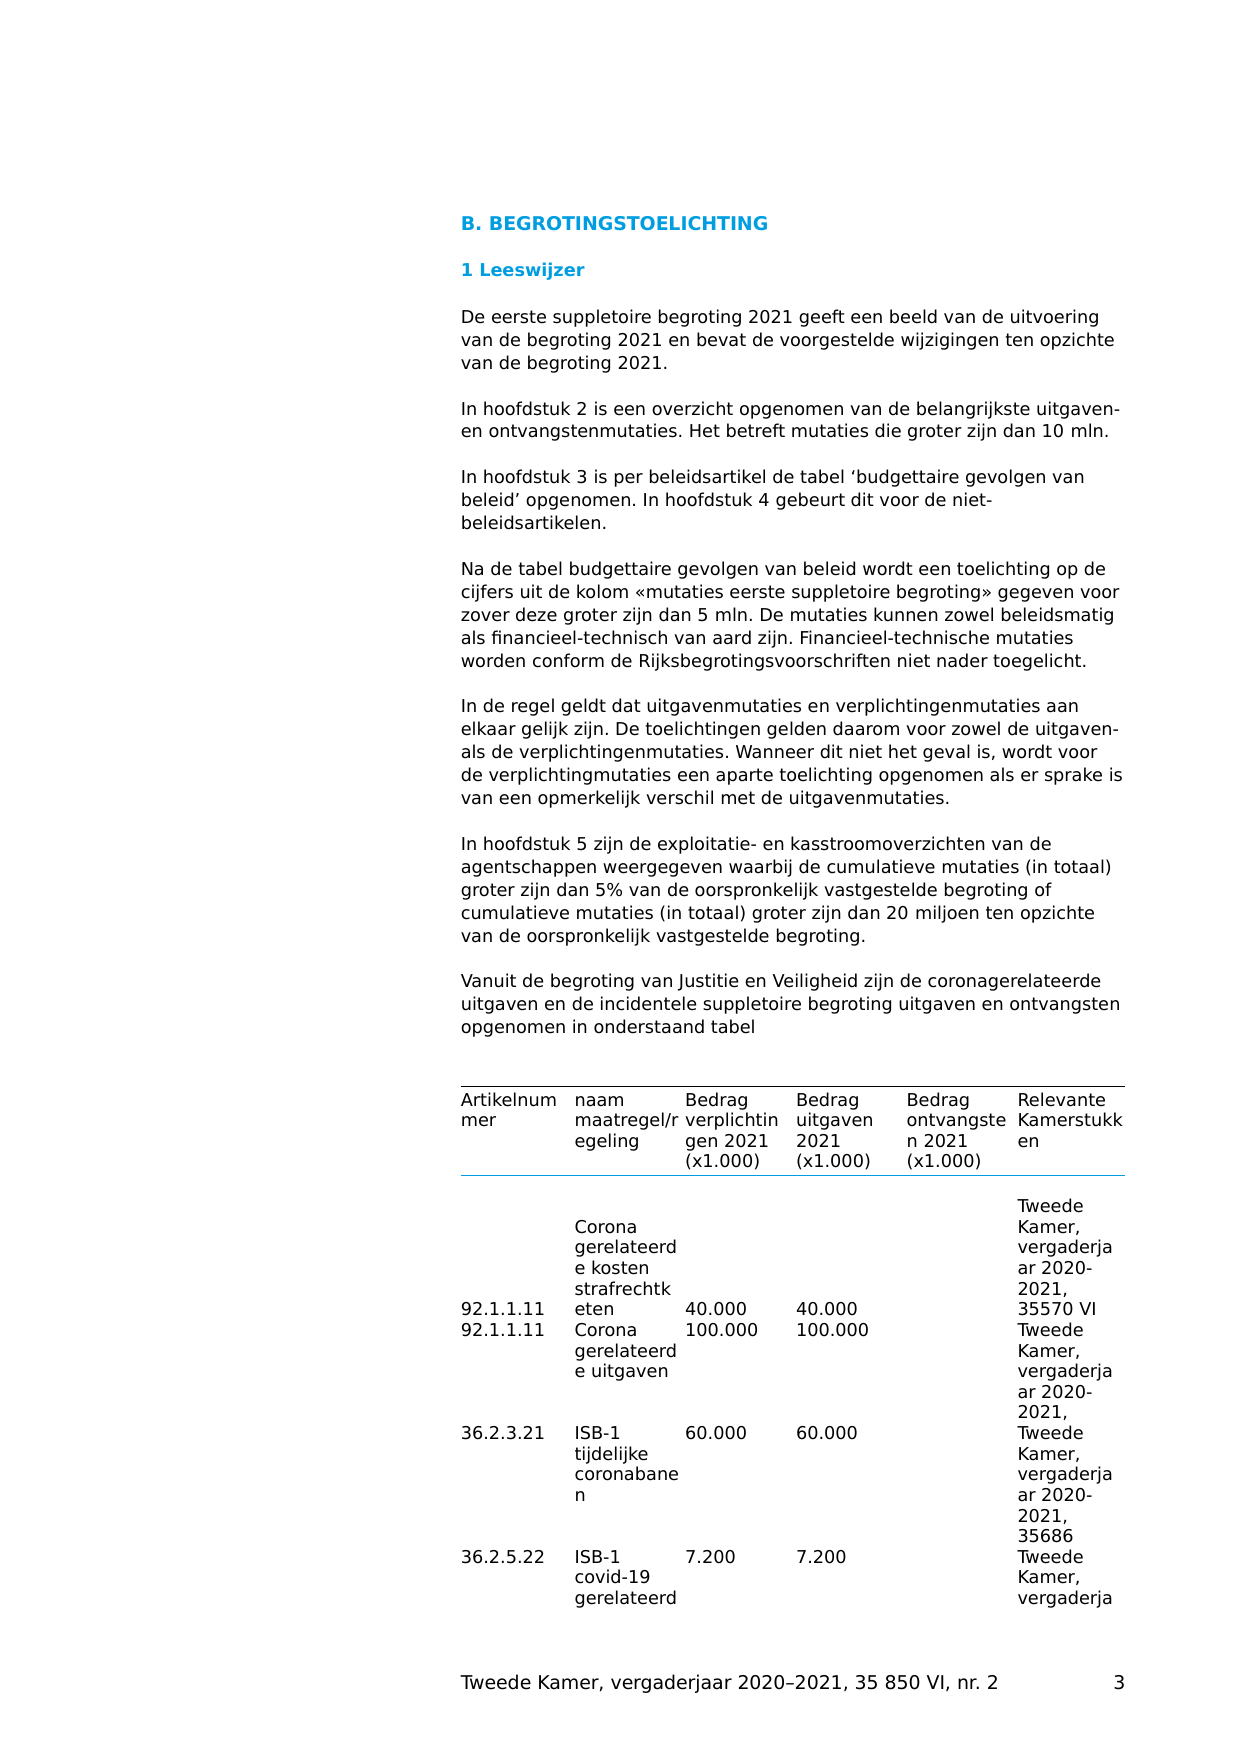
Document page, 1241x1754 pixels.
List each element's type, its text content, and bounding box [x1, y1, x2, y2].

table_cell 60.000 [682, 1423, 793, 1547]
table_cell Bedrag verplichtingen 2021 (x1.000) [682, 1087, 793, 1175]
table_cell 100.000 [793, 1320, 903, 1423]
table_cell ISB-1 covid-19 gerelateerd [571, 1547, 682, 1609]
table_cell Tweede Kamer, vergaderja [1014, 1547, 1125, 1609]
table_cell [793, 1176, 903, 1196]
table_cell [1014, 1176, 1125, 1196]
text Na de tabel budgettaire gevolgen van beleid wordt een toelichting op de cijfers uit de kolom «mutaties eerste suppletoire begroting» gegeven voor zover deze groter zijn dan 5 mln. De mutaties kunnen zowel beleidsmatig als financieel-technisch van aard zijn. Financieel-technische mutaties worden conform de Rijksbegrotingsvoorschriften niet nader toegelicht. [461, 557, 1125, 672]
table_cell Tweede Kamer, vergaderjaar 2020-2021, 35686 [1014, 1423, 1125, 1547]
table_cell 40.000 [793, 1196, 903, 1320]
text In hoofdstuk 3 is per beleidsartikel de tabel ‘budgettaire gevolgen van beleid’ opgenomen. In hoofdstuk 4 gebeurt dit voor de niet-beleidsartikelen. [461, 465, 1125, 534]
table_cell [904, 1176, 1014, 1196]
text In hoofdstuk 2 is een overzicht opgenomen van de belangrijkste uitgaven- en ontvangstenmutaties. Het betreft mutaties die groter zijn dan 10 mln. [461, 397, 1125, 442]
table_cell 36.2.5.22 [461, 1547, 571, 1609]
table_cell 100.000 [682, 1320, 793, 1423]
table_cell [904, 1196, 1014, 1320]
table_cell 92.1.1.11 [461, 1196, 571, 1320]
table_cell Corona gerelateerde kosten strafrechtketen [571, 1196, 682, 1320]
table_cell Bedrag ontvangsten 2021 (x1.000) [904, 1087, 1014, 1175]
table_cell ISB-1 tijdelijke coronabanen [571, 1423, 682, 1547]
table_cell [682, 1176, 793, 1196]
title 1 Leeswijzer [461, 258, 1125, 281]
table_cell [904, 1423, 1014, 1547]
title B. BEGROTINGSTOELICHTING [461, 213, 1125, 235]
table_cell [571, 1176, 682, 1196]
table_cell 7.200 [793, 1547, 903, 1609]
table_cell [904, 1320, 1014, 1423]
table_cell 36.2.3.21 [461, 1423, 571, 1547]
table_cell [461, 1176, 571, 1196]
text Vanuit de begroting van Justitie en Veiligheid zijn de coronagerelateerde uitgaven en de incidentele suppletoire begroting uitgaven en ontvangsten opgenomen in onderstaand tabel [461, 969, 1125, 1038]
table_cell 60.000 [793, 1423, 903, 1547]
table_cell Artikelnummer [461, 1087, 571, 1175]
table_cell Tweede Kamer, vergaderjaar 2020-2021, 35570 VI [1014, 1196, 1125, 1320]
table_cell 92.1.1.11 [461, 1320, 571, 1423]
table_cell Corona gerelateerde uitgaven [571, 1320, 682, 1423]
text In de regel geldt dat uitgavenmutaties en verplichtingenmutaties aan elkaar gelijk zijn. De toelichtingen gelden daarom voor zowel de uitgaven- als de verplichtingenmutaties. Wanneer dit niet het geval is, wordt voor de verplichtingmutaties een aparte toelichting opgenomen als er sprake is van een opmerkelijk verschil met de uitgavenmutaties. [461, 694, 1125, 809]
table_cell 7.200 [682, 1547, 793, 1609]
table_cell Bedrag uitgaven 2021 (x1.000) [793, 1087, 903, 1175]
table_cell 40.000 [682, 1196, 793, 1320]
table_cell Relevante Kamerstukken [1014, 1087, 1125, 1175]
table_cell naam maatregel/regeling [571, 1087, 682, 1175]
table_header Tabel 1 [461, 1061, 1125, 1086]
text De eerste suppletoire begroting 2021 geeft een beeld van de uitvoering van de begroting 2021 en bevat de voorgestelde wijzigingen ten opzichte van de begroting 2021. [461, 305, 1125, 374]
table_cell Tweede Kamer, vergaderjaar 2020-2021, [1014, 1320, 1125, 1423]
table_cell [904, 1547, 1014, 1609]
text In hoofdstuk 5 zijn de exploitatie- en kasstroomoverzichten van de agentschappen weergegeven waarbij de cumulatieve mutaties (in totaal) groter zijn dan 5% van de oorspronkelijk vastgestelde begroting of cumulatieve mutaties (in totaal) groter zijn dan 20 miljoen ten opzichte van de oorspronkelijk vastgestelde begroting. [461, 832, 1125, 947]
